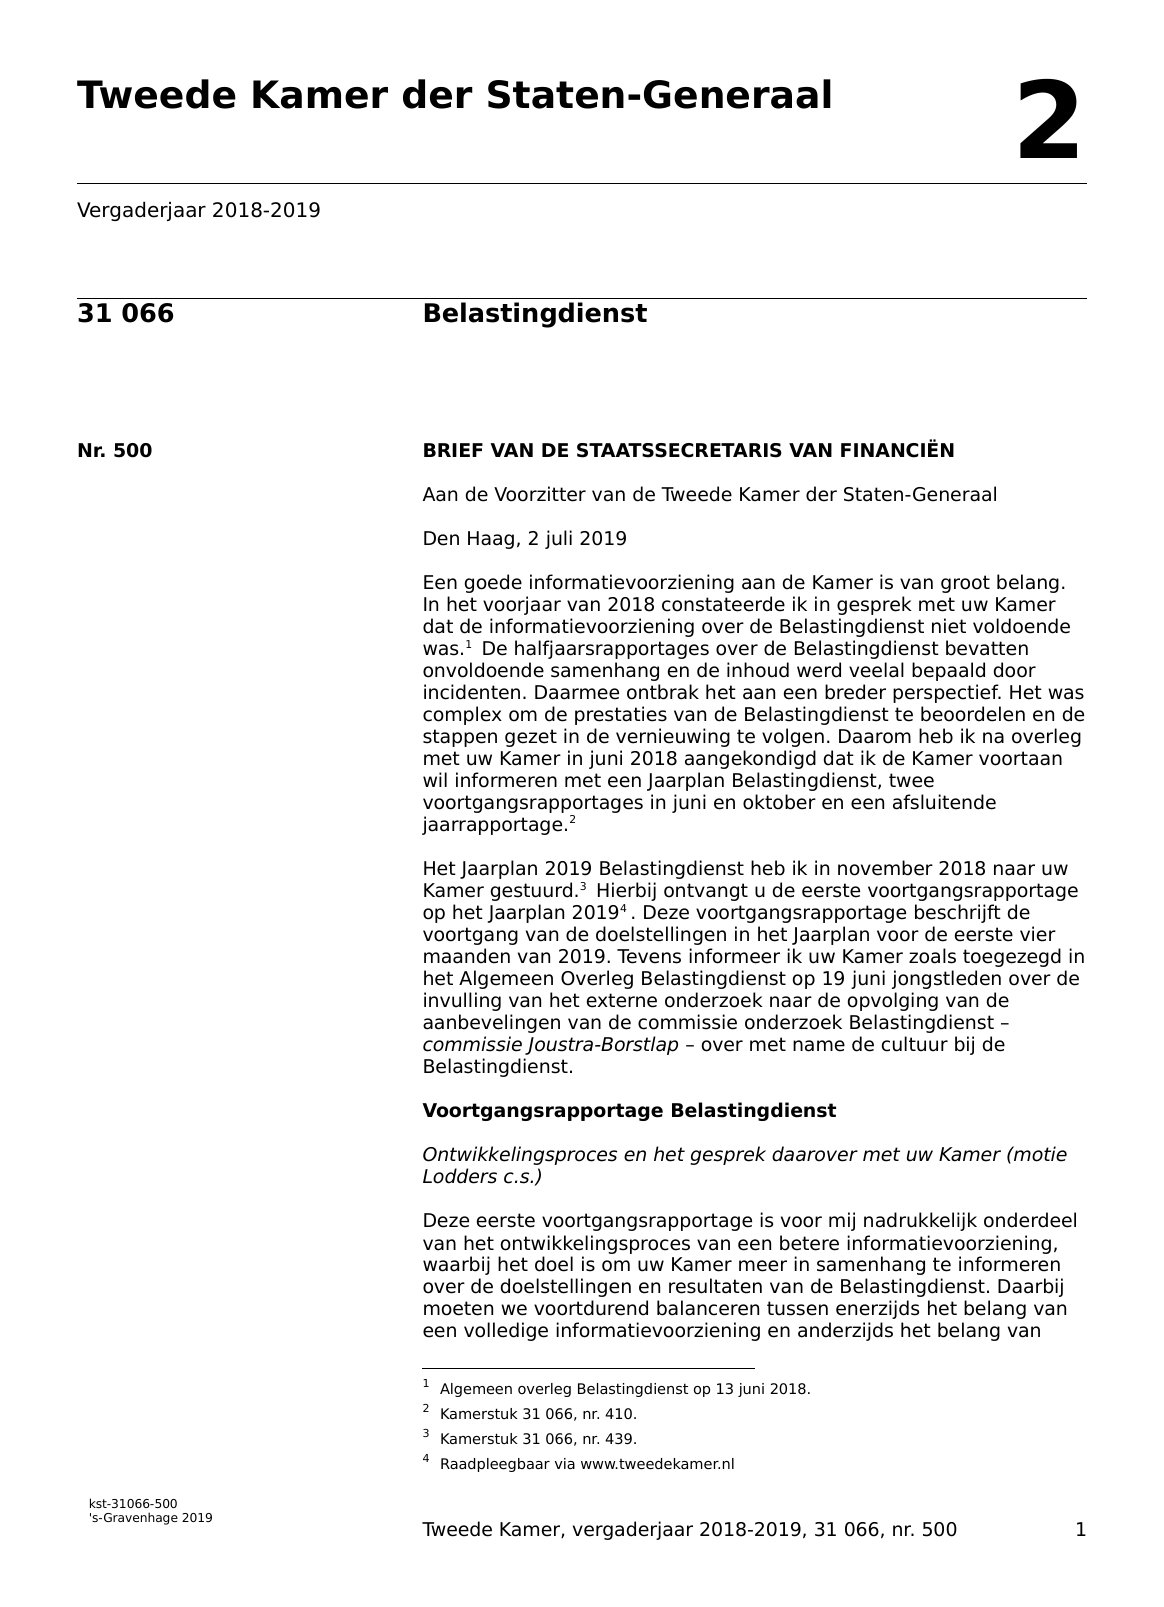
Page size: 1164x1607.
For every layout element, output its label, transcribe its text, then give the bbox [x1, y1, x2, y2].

text Het Jaarplan 2019 Belastingdienst heb ik in november 2018 naar uw Kamer gestuurd. Hierbij ontvangt u de eerste voortgangsrapportage op het Jaarplan 2019. Deze voortgangsrapportage beschrijft de voortgang van de doelstellingen in het Jaarplan voor de eerste vier maanden van 2019. Tevens informeer ik uw Kamer zoals toegezegd in het Algemeen Overleg Belastingdienst op 19 juni jongstleden over de invulling van het externe onderzoek naar de opvolging van de aanbevelingen van de commissie onderzoek Belastingdienst – commissie Joustra-Borstlap – over met name de cultuur bij de Belastingdienst. [422, 858, 1087, 1078]
text Een goede informatievoorziening aan de Kamer is van groot belang. In het voorjaar van 2018 constateerde ik in gesprek met uw Kamer dat de informatievoorziening over de Belastingdienst niet voldoende was. De halfjaarsrapportages over de Belastingdienst bevatten onvoldoende samenhang en de inhoud werd veelal bepaald door incidenten. Daarmee ontbrak het aan een breder perspectief. Het was complex om de prestaties van de Belastingdienst te beoordelen en de stappen gezet in de vernieuwing te volgen. Daarom heb ik na overleg met uw Kamer in juni 2018 aangekondigd dat ik de Kamer voortaan wil informeren met een Jaarplan Belastingdienst, twee voortgangsrapportages in juni en oktober en een afsluitende jaarrapportage. [422, 572, 1087, 836]
text Algemeen overleg Belastingdienst op 13 juni 2018. [422, 1377, 1087, 1399]
table_header Tweede Kamer der Staten-Generaal [77, 59, 886, 183]
subtitle Ontwikkelingsproces en het gesprek daarover met uw Kamer (motie Lodders c.s.) [422, 1144, 1087, 1188]
text Kamerstuk 31 066, nr. 439. [422, 1427, 1087, 1449]
text Deze eerste voortgangsrapportage is voor mij nadrukkelijk onderdeel van het ontwikkelingsproces van een betere informatievoorziening, waarbij het doel is om uw Kamer meer in samenhang te informeren over de doelstellingen en resultaten van de Belastingdienst. Daarbij moeten we voortdurend balanceren tussen enerzijds het belang van een volledige informatievoorziening en anderzijds het belang van [422, 1210, 1087, 1342]
subtitle Voortgangsrapportage Belastingdienst [422, 1100, 1087, 1122]
table_cell Vergaderjaar 2018-2019 [77, 184, 1087, 298]
text Raadpleegbaar via www.tweedekamer.nl [422, 1452, 1087, 1474]
table_header 2 [886, 59, 1087, 183]
text Kamerstuk 31 066, nr. 410. [422, 1402, 1087, 1424]
text Aan de Voorzitter van de Tweede Kamer der Staten-Generaal [422, 484, 1087, 506]
text 's-Gravenhage 2019 [88, 1511, 323, 1525]
text kst-31066-500 [88, 1497, 323, 1511]
text Den Haag, 2 juli 2019 [422, 528, 1087, 550]
subtitle Nr. 500 BRIEF VAN DE STAATSSECRETARIS VAN FINANCIËN [77, 440, 1087, 462]
subtitle 31 066 Belastingdienst [77, 299, 1087, 329]
